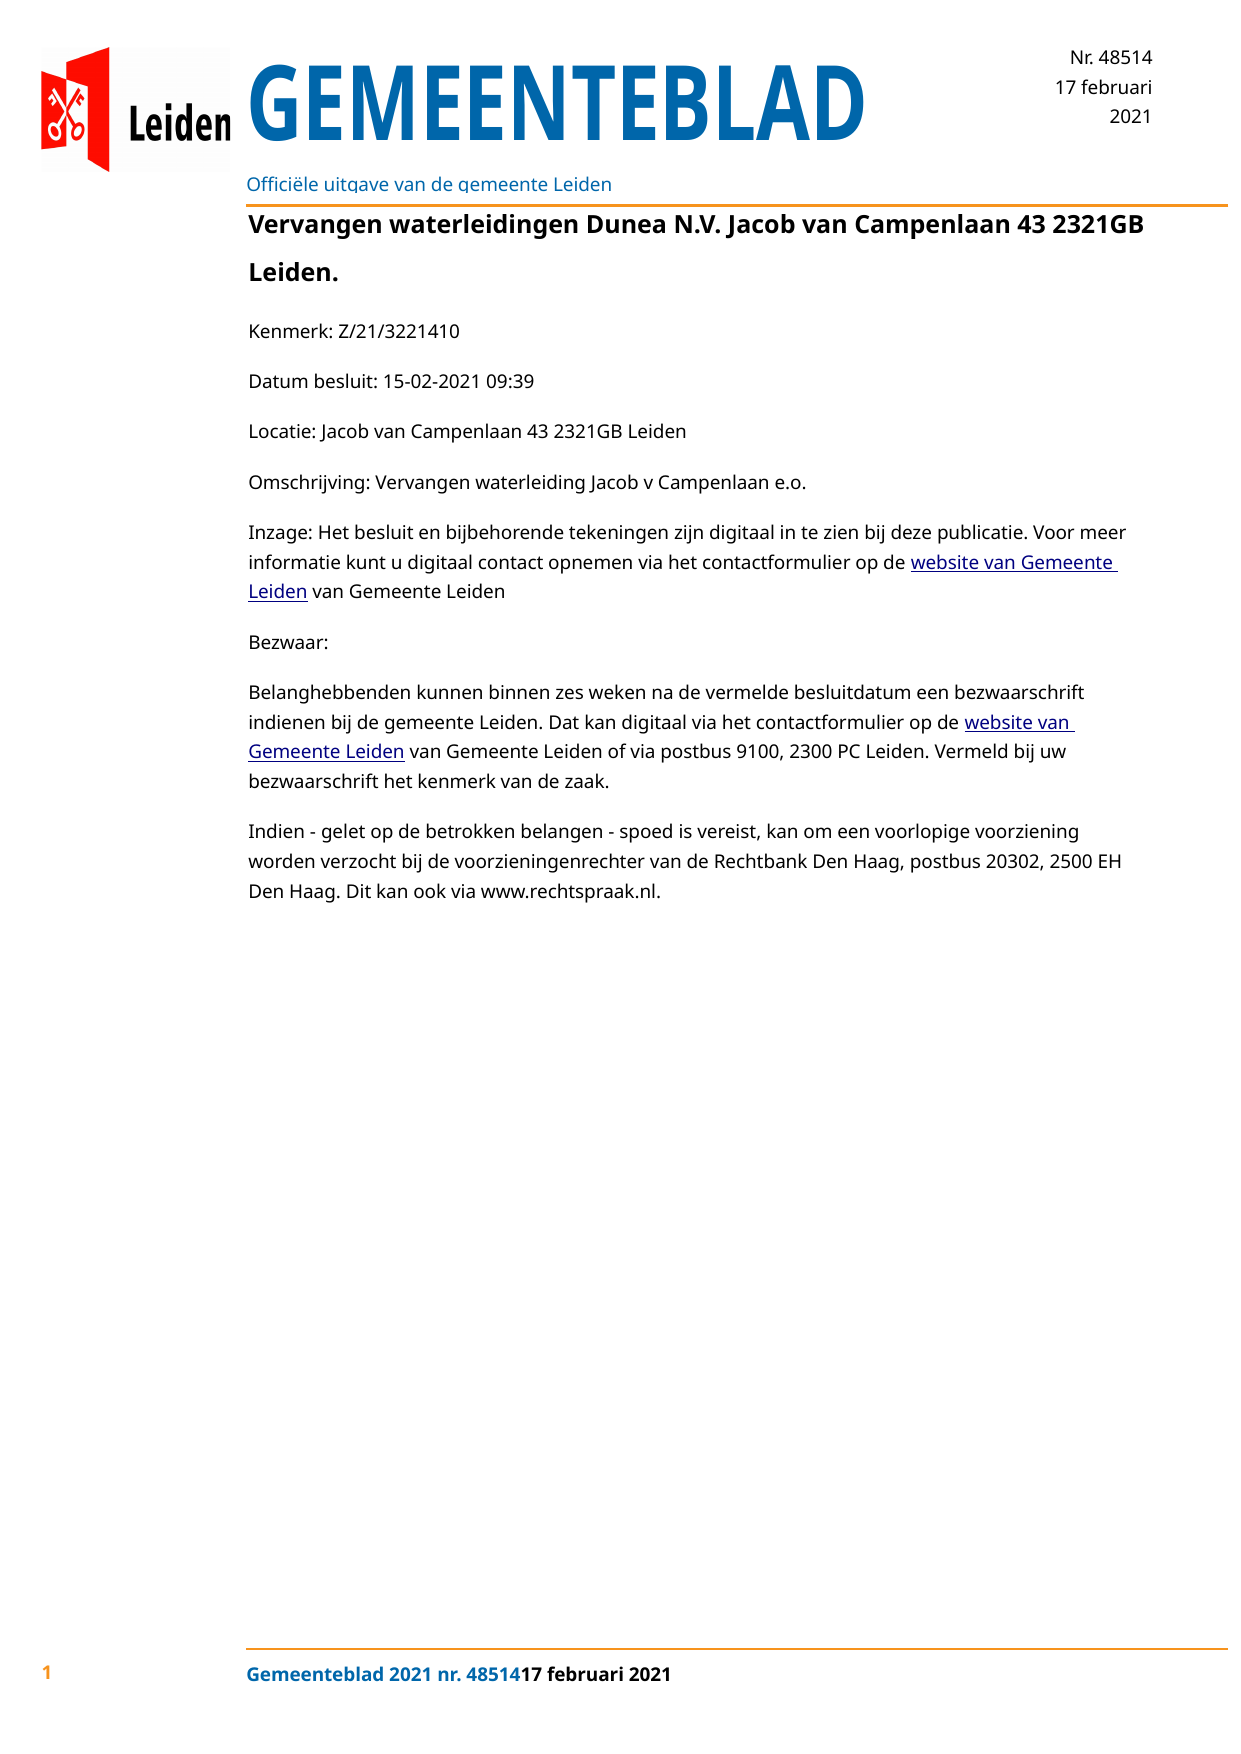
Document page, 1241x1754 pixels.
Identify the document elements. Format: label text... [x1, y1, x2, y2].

picture [41, 47, 231, 172]
text Locatie: Jacob van Campenlaan 43 2321GB Leiden [248, 419, 1152, 444]
text Vervangen waterleidingen Dunea N.V. Jacob van Campenlaan 43 2321GB Leiden. [248, 207, 1152, 288]
text Indien - gelet op de betrokken belangen - spoed is vereist, kan om een voorlopige voorziening worden verzocht bij de voorzieningenrechter van de Rechtbank Den Haag, postbus 20302, 2500 EH Den Haag. Dit kan ook via www.rechtspraak.nl. [248, 819, 1152, 904]
text Inzage: Het besluit en bijbehorende tekeningen zijn digitaal in te zien bij deze publicatie. Voor meer informatie kunt u digitaal contact opnemen via het contactformulier op de website van Gemeente Leiden van Gemeente Leiden [248, 519, 1152, 604]
text Omschrijving: Vervangen waterleiding Jacob v Campenlaan e.o. [248, 469, 1152, 495]
text Kenmerk: Z/21/3221410 [248, 318, 1152, 344]
text Datum besluit: 15-02-2021 09:39 [248, 368, 1152, 394]
text Bezwaar: [248, 629, 1152, 655]
text Belanghebbenden kunnen binnen zes weken na de vermelde besluitdatum een bezwaarschrift indienen bij de gemeente Leiden. Dat kan digitaal via het contactformulier op de website van Gemeente Leiden van Gemeente Leiden of via postbus 9100, 2300 PC Leiden. Vermeld bij uw bezwaarschrift het kenmerk van de zaak. [248, 679, 1152, 794]
